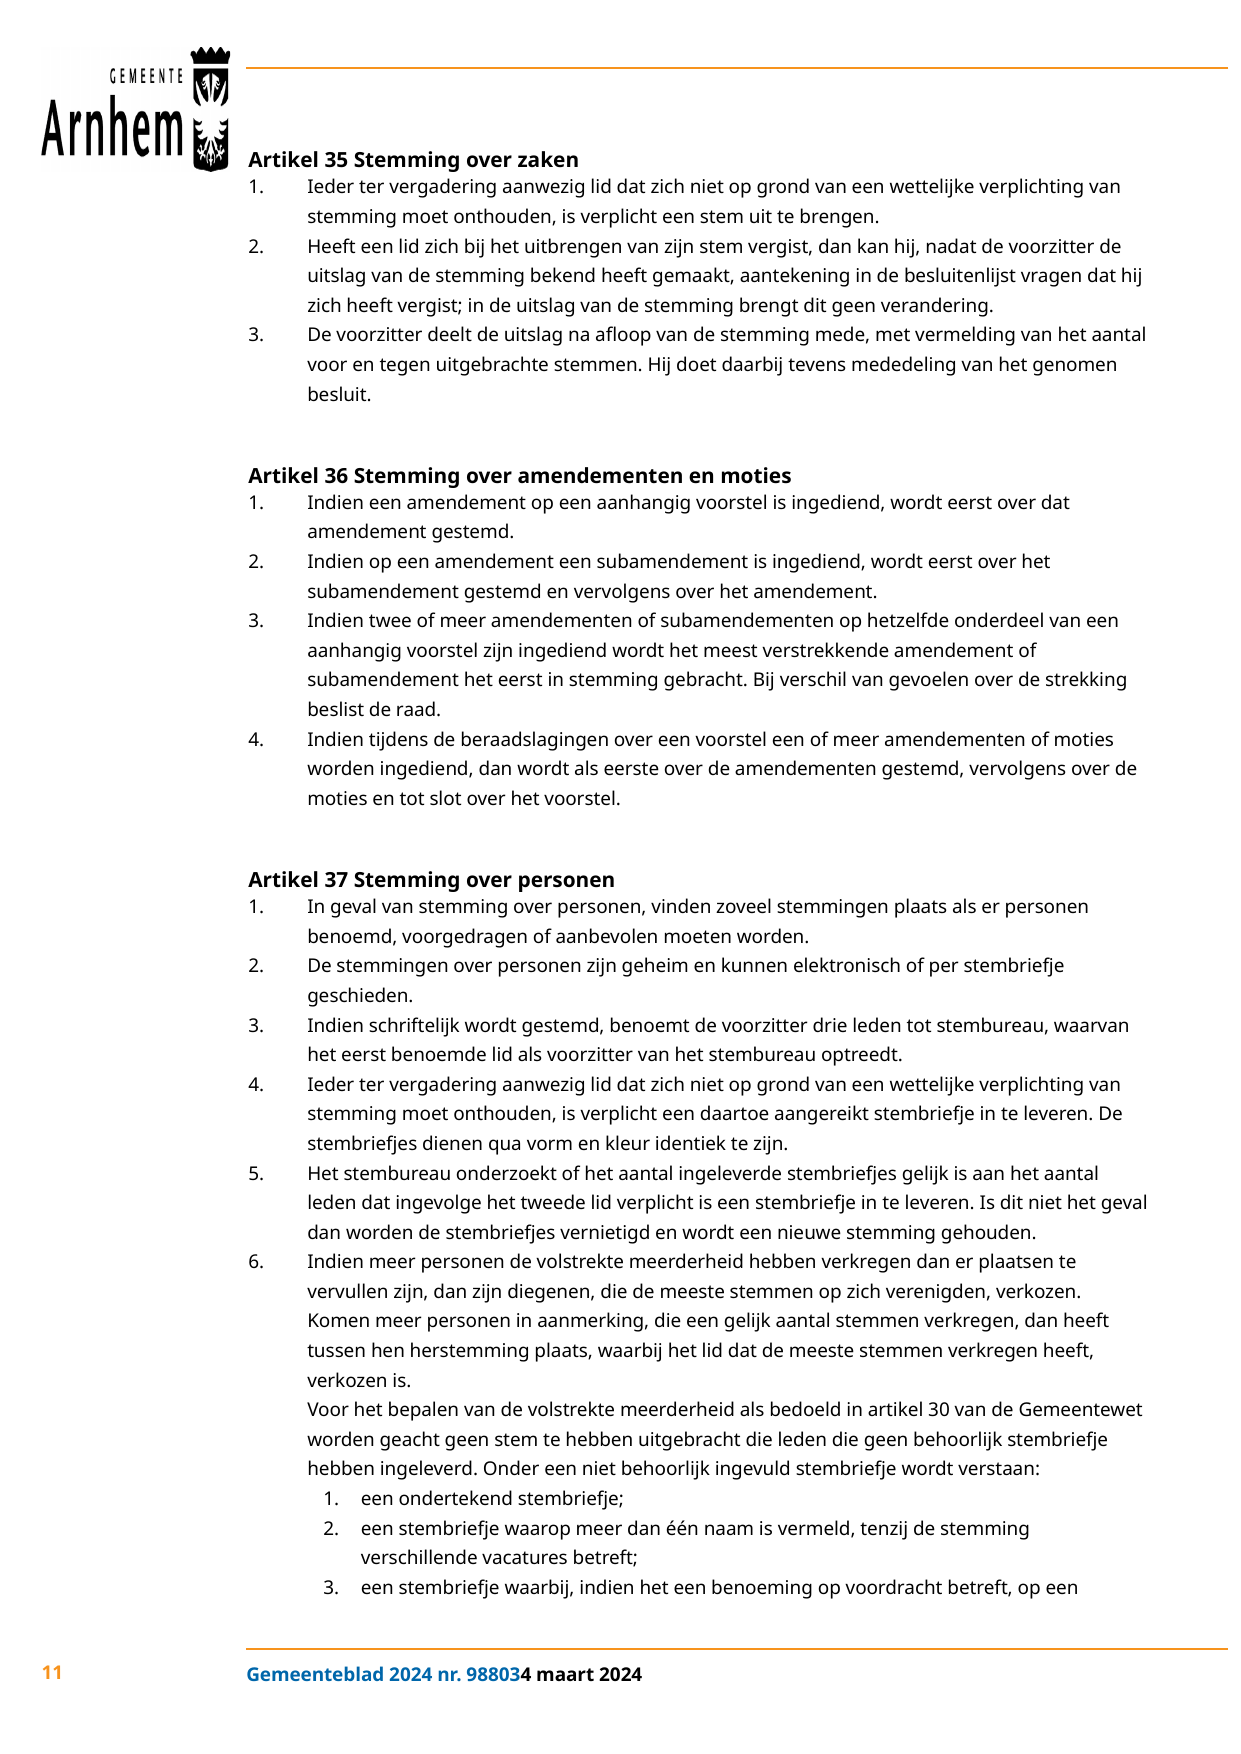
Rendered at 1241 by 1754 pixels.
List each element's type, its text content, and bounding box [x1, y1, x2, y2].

list een stembriefje waarop meer dan één naam is vermeld, tenzij de stemming verschillende vacatures betreft; [323, 1515, 1152, 1570]
text Artikel 36 Stemming over amendementen en moties [248, 461, 1152, 489]
list Komen meer personen in aanmerking, die een gelijk aantal stemmen verkregen, dan heeft tussen hen herstemming plaats, waarbij het lid dat de meeste stemmen verkregen heeft, verkozen is. [248, 1308, 1152, 1392]
list Voor het bepalen van de volstrekte meerderheid als bedoeld in artikel 30 van de Gemeentewet worden geacht geen stem te hebben uitgebracht die leden die geen behoorlijk stembriefje hebben ingeleverd. Onder een niet behoorlijk ingevuld stembriefje wordt verstaan: [248, 1396, 1152, 1481]
list Ieder ter vergadering aanwezig lid dat zich niet op grond van een wettelijke verplichting van stemming moet onthouden, is verplicht een stem uit te brengen. [248, 174, 1152, 229]
list Indien schriftelijk wordt gestemd, benoemt de voorzitter drie leden tot stembureau, waarvan het eerst benoemde lid als voorzitter van het stembureau optreedt. [248, 1012, 1152, 1067]
picture [41, 47, 231, 172]
list een stembriefje waarbij, indien het een benoeming op voordracht betreft, op een [323, 1574, 1152, 1599]
text Artikel 37 Stemming over personen [248, 865, 1152, 893]
list Indien op een amendement een subamendement is ingediend, wordt eerst over het subamendement gestemd en vervolgens over het amendement. [248, 548, 1152, 604]
list Indien een amendement op een aanhangig voorstel is ingediend, wordt eerst over dat amendement gestemd. [248, 489, 1152, 544]
list Indien twee of meer amendementen of subamendementen op hetzelfde onderdeel van een aanhangig voorstel zijn ingediend wordt het meest verstrekkende amendement of subamendement het eerst in stemming gebracht. Bij verschil van gevoelen over de strekking beslist de raad. [248, 607, 1152, 722]
list Heeft een lid zich bij het uitbrengen van zijn stem vergist, dan kan hij, nadat de voorzitter de uitslag van de stemming bekend heeft gemaakt, aantekening in de besluitenlijst vragen dat hij zich heeft vergist; in de uitslag van de stemming brengt dit geen verandering. [248, 233, 1152, 318]
list Het stembureau onderzoekt of het aantal ingeleverde stembriefjes gelijk is aan het aantal leden dat ingevolge het tweede lid verplicht is een stembriefje in te leveren. Is dit niet het geval dan worden de stembriefjes vernietigd en wordt een nieuwe stemming gehouden. [248, 1160, 1152, 1244]
list De stemmingen over personen zijn geheim en kunnen elektronisch of per stembriefje geschieden. [248, 953, 1152, 1008]
list Indien meer personen de volstrekte meerderheid hebben verkregen dan er plaatsen te vervullen zijn, dan zijn diegenen, die de meeste stemmen op zich verenigden, verkozen. [248, 1248, 1152, 1304]
list Ieder ter vergadering aanwezig lid dat zich niet op grond van een wettelijke verplichting van stemming moet onthouden, is verplicht een daartoe aangereikt stembriefje in te leveren. De stembriefjes dienen qua vorm en kleur identiek te zijn. [248, 1071, 1152, 1156]
list Indien tijdens de beraadslagingen over een voorstel een of meer amendementen of moties worden ingediend, dan wordt als eerste over de amendementen gestemd, vervolgens over de moties en tot slot over het voorstel. [248, 726, 1152, 811]
text Artikel 35 Stemming over zaken [248, 145, 1152, 174]
list In geval van stemming over personen, vinden zoveel stemmingen plaats als er personen benoemd, voorgedragen of aanbevolen moeten worden. [248, 893, 1152, 949]
list een ondertekend stembriefje; [323, 1485, 1152, 1511]
list De voorzitter deelt de uitslag na afloop van de stemming mede, met vermelding van het aantal voor en tegen uitgebrachte stemmen. Hij doet daarbij tevens mededeling van het genomen besluit. [248, 322, 1152, 406]
